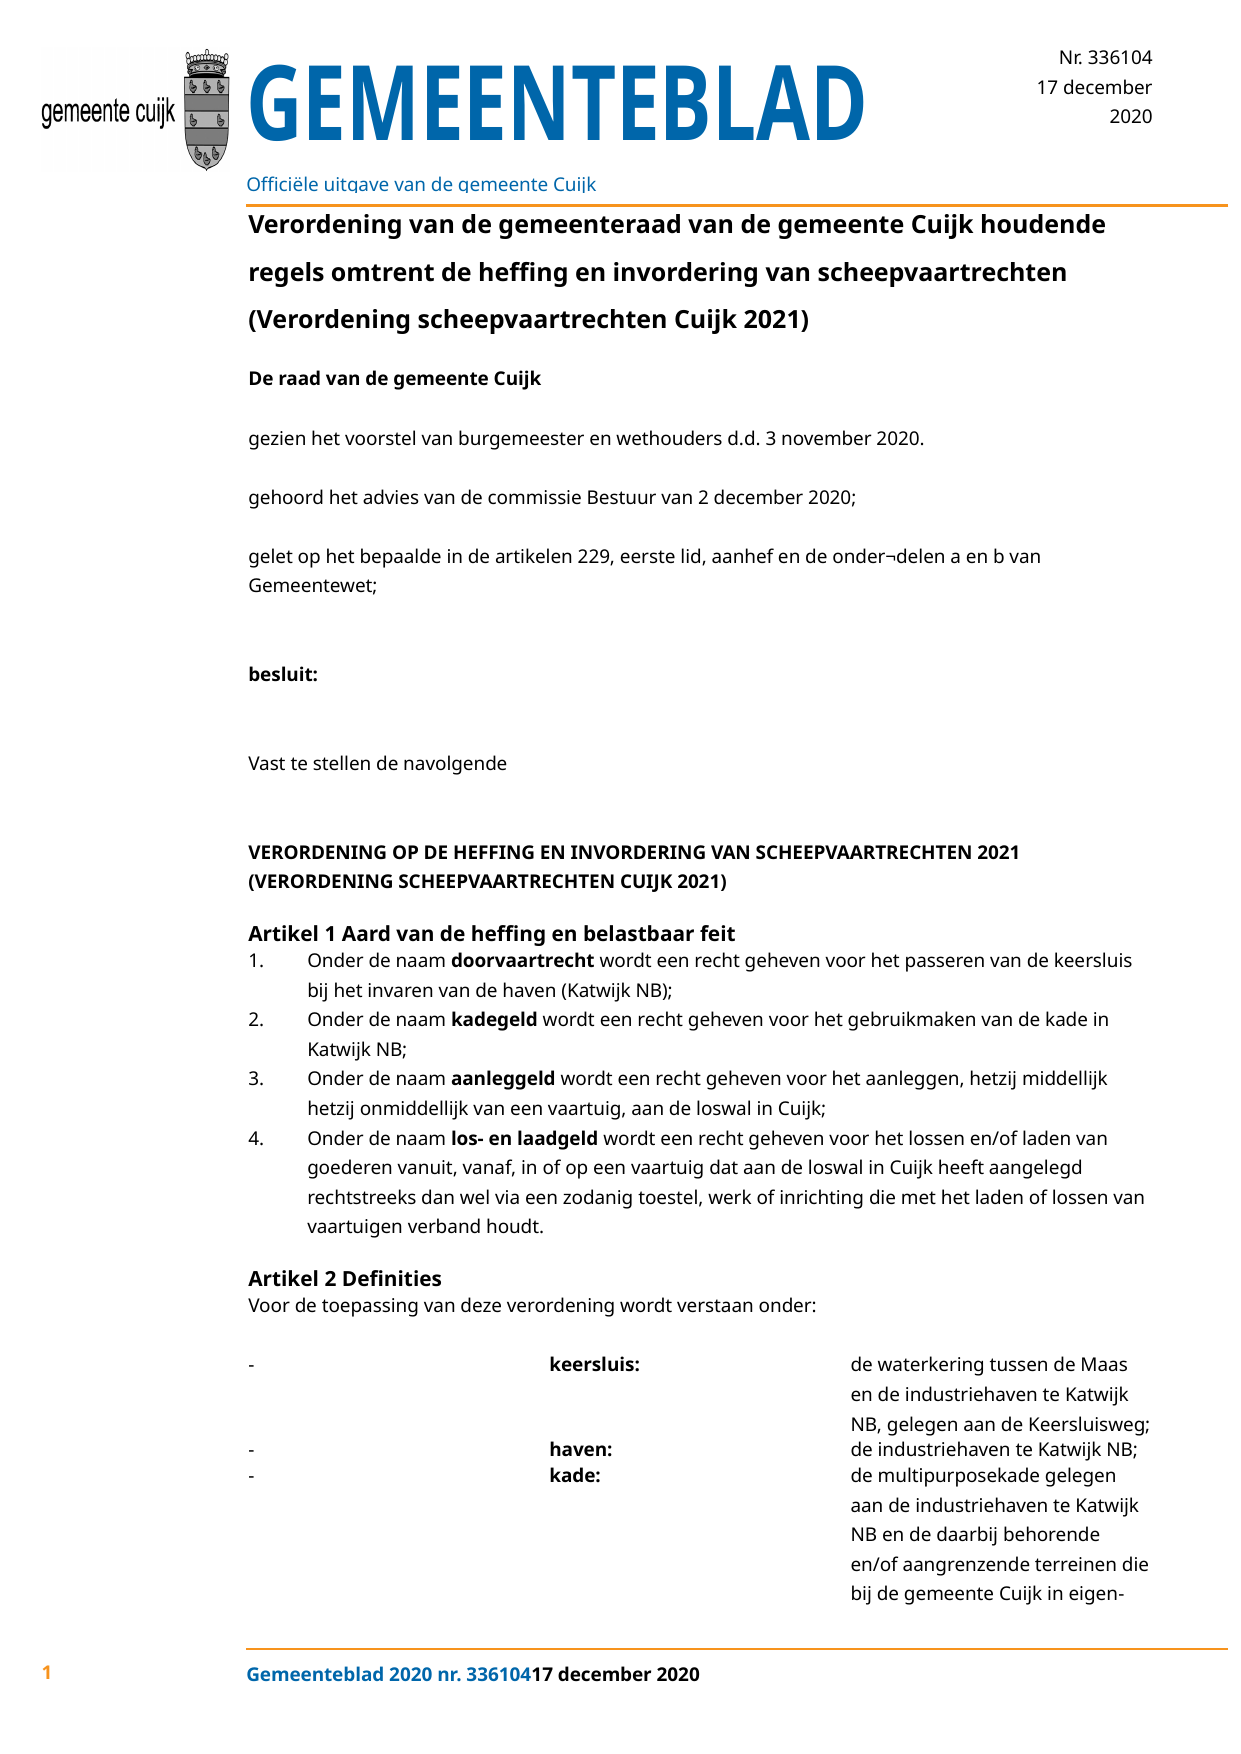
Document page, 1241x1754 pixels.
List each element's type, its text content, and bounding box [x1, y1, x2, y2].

list Onder de naam aanleggeld wordt een recht geheven voor het aanleggen, hetzij middellijk hetzij onmiddellijk van een vaartuig, aan de loswal in Cuijk; [248, 1066, 1152, 1121]
table_cell kade: [549, 1462, 850, 1606]
list Onder de naam los- en laadgeld wordt een recht geheven voor het lossen en/of laden van goederen vanuit, vanaf, in of op een vaartuig dat aan de loswal in Cuijk heeft aangelegd rechtstreeks dan wel via een zodanig toestel, werk of inrichting die met het laden of lossen van vaartuigen verband houdt. [248, 1125, 1152, 1239]
text gelet op het bepaalde in de artikelen 229, eerste lid, aanhef en de onder¬delen a en b van Gemeentewet; [248, 543, 1152, 598]
text Vast te stellen de navolgende [248, 750, 1152, 776]
text De raad van de gemeente Cuijk [248, 366, 1152, 391]
table_cell de multipurposekade gelegen aan de industriehaven te Katwijk NB en de daarbij behorende en/of aangrenzende terreinen die bij de ge­meente Cuijk in eigen­ [850, 1462, 1152, 1606]
text Artikel 2 Definities [248, 1264, 1152, 1292]
list Onder de naam kadegeld wordt een recht geheven voor het gebruikmaken van de kade in Katwijk NB; [248, 1006, 1152, 1062]
text Voor de toepassing van deze verordening wordt verstaan onder: [248, 1292, 1152, 1318]
table_header - [248, 1352, 549, 1437]
text gezien het voorstel van burgemeester en wethouders d.d. 3 november 2020. [248, 425, 1152, 450]
text VERORDENING OP DE HEFFING EN INVORDERING VAN SCHEEPVAARTRECHTEN 2021 [248, 839, 1152, 864]
list Onder de naam doorvaartrecht wordt een recht geheven voor het passeren van de keersluis bij het invaren van de haven (Katwijk NB); [248, 947, 1152, 1003]
table_cell haven: [549, 1437, 850, 1462]
table_header de waterkering tussen de Maas en de industriehaven te Katwijk NB, gelegen aan de Keersluisweg; [850, 1352, 1152, 1437]
table_header keersluis: [549, 1352, 850, 1437]
table_cell - [248, 1462, 549, 1606]
text Artikel 1 Aard van de heffing en belastbaar feit [248, 919, 1152, 947]
text besluit: [248, 661, 1152, 687]
table_cell - [248, 1437, 549, 1462]
text gehoord het advies van de commissie Bestuur van 2 december 2020; [248, 484, 1152, 509]
text (VERORDENING SCHEEPVAARTRECHTEN CUIJK 2021) [248, 868, 1152, 894]
table_cell de industriehaven te Katwijk NB; [850, 1437, 1152, 1462]
text Verordening van de gemeenteraad van de gemeente Cuijk houdende regels omtrent de heffing en invordering van scheepvaartrechten (Verordening scheepvaartrechten Cuijk 2021) [248, 207, 1152, 336]
picture [41, 47, 231, 172]
